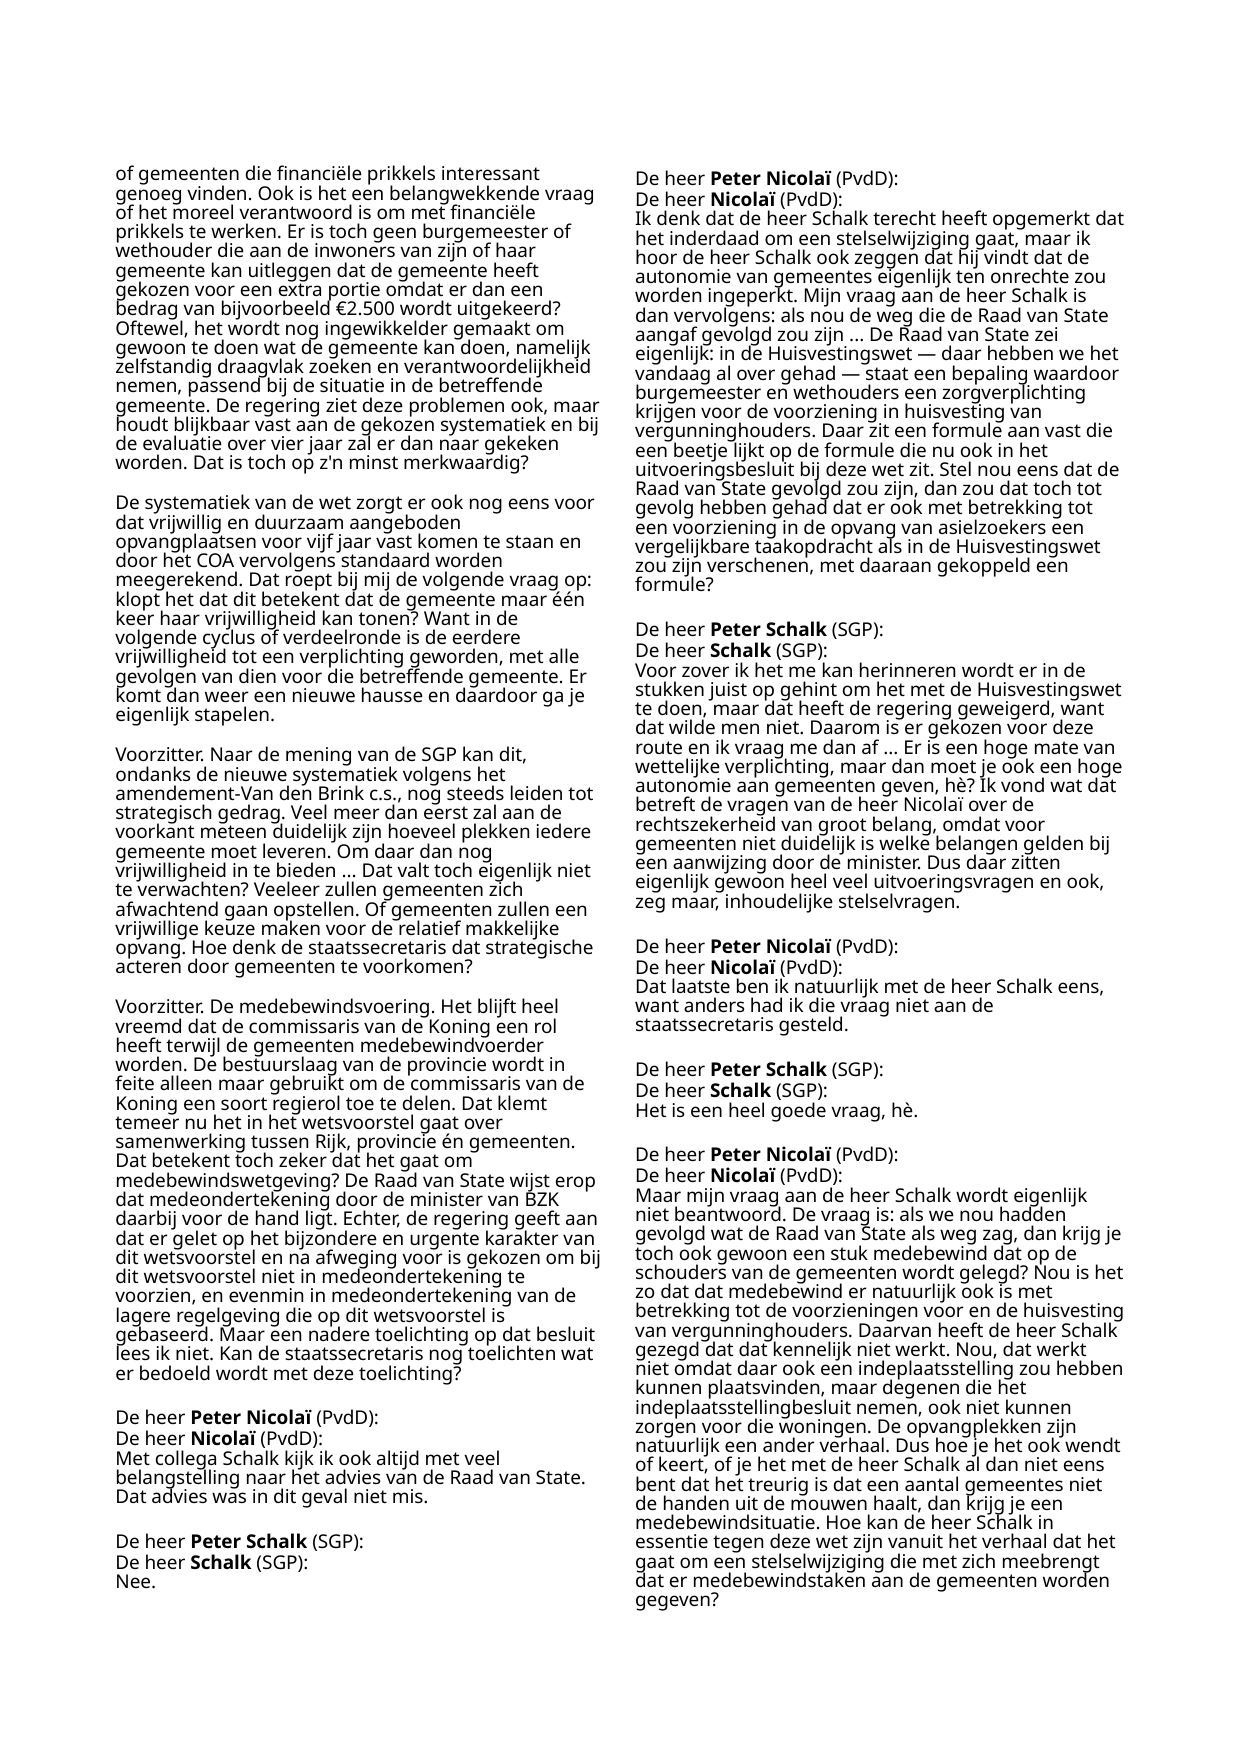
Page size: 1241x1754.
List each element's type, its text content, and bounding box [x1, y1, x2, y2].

text De heer Schalk (SGP): [115, 1554, 605, 1573]
text Dat laatste ben ik natuurlijk met de heer Schalk eens, want anders had ik die vraag niet aan de staatssecretaris gesteld. [635, 978, 1125, 1036]
text De heer Nicolaï (PvdD): [115, 1430, 605, 1449]
text De heer Nicolaï (PvdD): [635, 959, 1125, 978]
text De heer Schalk (SGP): [635, 1082, 1125, 1102]
text Voorzitter. Naar de mening van de SGP kan dit, ondanks de nieuwe systematiek volgens het amendement-Van den Brink c.s., nog steeds leiden tot strategisch gedrag. Veel meer dan eerst zal aan de voorkant meteen duidelijk zijn hoeveel plekken iedere gemeente moet leveren. Om daar dan nog vrijwilligheid in te bieden ... Dat valt toch eigenlijk niet te verwachten? Veeleer zullen gemeenten zich afwachtend gaan opstellen. Of gemeenten zullen een vrijwillige keuze maken voor de relatief makkelijke opvang. Hoe denk de staatssecretaris dat strategische acteren door gemeenten te voorkomen? [115, 746, 605, 978]
text Met collega Schalk kijk ik ook altijd met veel belangstelling naar het advies van de Raad van State. Dat advies was in dit geval niet mis. [115, 1449, 605, 1507]
text De heer Peter Nicolaï (PvdD): [635, 933, 1125, 959]
text Ik denk dat de heer Schalk terecht heeft opgemerkt dat het inderdaad om een stelselwijziging gaat, maar ik hoor de heer Schalk ook zeggen dat hij vindt dat de autonomie van gemeentes eigenlijk ten onrechte zou worden ingeperkt. Mijn vraag aan de heer Schalk is dan vervolgens: als nou de weg die de Raad van State aangaf gevolgd zou zijn ... De Raad van State zei eigenlijk: in de Huisvestingswet — daar hebben we het vandaag al over gehad — staat een bepaling waardoor burgemeester en wethouders een zorgverplichting krijgen voor de voorziening in huisvesting van vergunninghouders. Daar zit een formule aan vast die een beetje lijkt op de formule die nu ook in het uitvoeringsbesluit bij deze wet zit. Stel nou eens dat de Raad van State gevolgd zou zijn, dan zou dat toch tot gevolg hebben gehad dat er ook met betrekking tot een voorziening in de opvang van asielzoekers een vergelijkbare taakopdracht als in de Huisvestingswet zou zijn verschenen, met daaraan gekoppeld een formule? [635, 210, 1125, 596]
text Voorzitter. De medebewindsvoering. Het blijft heel vreemd dat de commissaris van de Koning een rol heeft terwijl de gemeenten medebewindvoerder worden. De bestuurslaag van de provincie wordt in feite alleen maar gebruikt om de commissaris van de Koning een soort regierol toe te delen. Dat klemt temeer nu het in het wetsvoorstel gaat over samenwerking tussen Rijk, provincie én gemeenten. Dat betekent toch zeker dat het gaat om medebewindswetgeving? De Raad van State wijst erop dat medeondertekening door de minister van BZK daarbij voor de hand ligt. Echter, de regering geeft aan dat er gelet op het bijzondere en urgente karakter van dit wetsvoorstel en na afweging voor is gekozen om bij dit wetsvoorstel niet in medeondertekening te voorzien, en evenmin in medeondertekening van de lagere regelgeving die op dit wetsvoorstel is gebaseerd. Maar een nadere toelichting op dat besluit lees ik niet. Kan de staatssecretaris nog toelichten wat er bedoeld wordt met deze toelichting? [115, 998, 605, 1384]
text De heer Peter Schalk (SGP): [635, 1057, 1125, 1082]
text De heer Peter Schalk (SGP): [635, 617, 1125, 642]
text De heer Schalk (SGP): [635, 642, 1125, 662]
text De heer Peter Nicolaï (PvdD): [115, 1404, 605, 1430]
text De heer Peter Schalk (SGP): [115, 1528, 605, 1554]
text De heer Nicolaï (PvdD): [635, 191, 1125, 210]
text De heer Peter Nicolaï (PvdD): [635, 1142, 1125, 1167]
text De heer Peter Nicolaï (PvdD): [635, 165, 1125, 191]
text Nee. [115, 1573, 605, 1592]
text of gemeenten die financiële prikkels interessant genoeg vinden. Ook is het een belangwekkende vraag of het moreel verantwoord is om met financiële prikkels te werken. Er is toch geen burgemeester of wethouder die aan de inwoners van zijn of haar gemeente kan uitleggen dat de gemeente heeft gekozen voor een extra portie omdat er dan een bedrag van bijvoorbeeld €2.500 wordt uitgekeerd? Oftewel, het wordt nog ingewikkelder gemaakt om gewoon te doen wat de gemeente kan doen, namelijk zelfstandig draagvlak zoeken en verantwoordelijkheid nemen, passend bij de situatie in de betreffende gemeente. De regering ziet deze problemen ook, maar houdt blijkbaar vast aan de gekozen systematiek en bij de evaluatie over vier jaar zal er dan naar gekeken worden. Dat is toch op z'n minst merkwaardig? [115, 165, 605, 474]
text Maar mijn vraag aan de heer Schalk wordt eigenlijk niet beantwoord. De vraag is: als we nou hadden gevolgd wat de Raad van State als weg zag, dan krijg je toch ook gewoon een stuk medebewind dat op de schouders van de gemeenten wordt gelegd? Nou is het zo dat dat medebewind er natuurlijk ook is met betrekking tot de voorzieningen voor en de huisvesting van vergunninghouders. Daarvan heeft de heer Schalk gezegd dat dat kennelijk niet werkt. Nou, dat werkt niet omdat daar ook een indeplaatsstelling zou hebben kunnen plaatsvinden, maar degenen die het indeplaatsstellingbesluit nemen, ook niet kunnen zorgen voor die woningen. De opvangplekken zijn natuurlijk een ander verhaal. Dus hoe je het ook wendt of keert, of je het met de heer Schalk al dan niet eens bent dat het treurig is dat een aantal gemeentes niet de handen uit de mouwen haalt, dan krijg je een medebewindsituatie. Hoe kan de heer Schalk in essentie tegen deze wet zijn vanuit het verhaal dat het gaat om een stelselwijziging die met zich meebrengt dat er medebewindstaken aan de gemeenten worden gegeven? [635, 1187, 1125, 1611]
text De heer Nicolaï (PvdD): [635, 1167, 1125, 1187]
text Het is een heel goede vraag, hè. [635, 1102, 1125, 1121]
text De systematiek van de wet zorgt er ook nog eens voor dat vrijwillig en duurzaam aangeboden opvangplaatsen voor vijf jaar vast komen te staan en door het COA vervolgens standaard worden meegerekend. Dat roept bij mij de volgende vraag op: klopt het dat dit betekent dat de gemeente maar één keer haar vrijwilligheid kan tonen? Want in de volgende cyclus of verdeelronde is de eerdere vrijwilligheid tot een verplichting geworden, met alle gevolgen van dien voor die betreffende gemeente. Er komt dan weer een nieuwe hausse en daardoor ga je eigenlijk stapelen. [115, 494, 605, 726]
text Voor zover ik het me kan herinneren wordt er in de stukken juist op gehint om het met de Huisvestingswet te doen, maar dat heeft de regering geweigerd, want dat wilde men niet. Daarom is er gekozen voor deze route en ik vraag me dan af ... Er is een hoge mate van wettelijke verplichting, maar dan moet je ook een hoge autonomie aan gemeenten geven, hè? Ik vond wat dat betreft de vragen van de heer Nicolaï over de rechtszekerheid van groot belang, omdat voor gemeenten niet duidelijk is welke belangen gelden bij een aanwijzing door de minister. Dus daar zitten eigenlijk gewoon heel veel uitvoeringsvragen en ook, zeg maar, inhoudelijke stelselvragen. [635, 662, 1125, 912]
